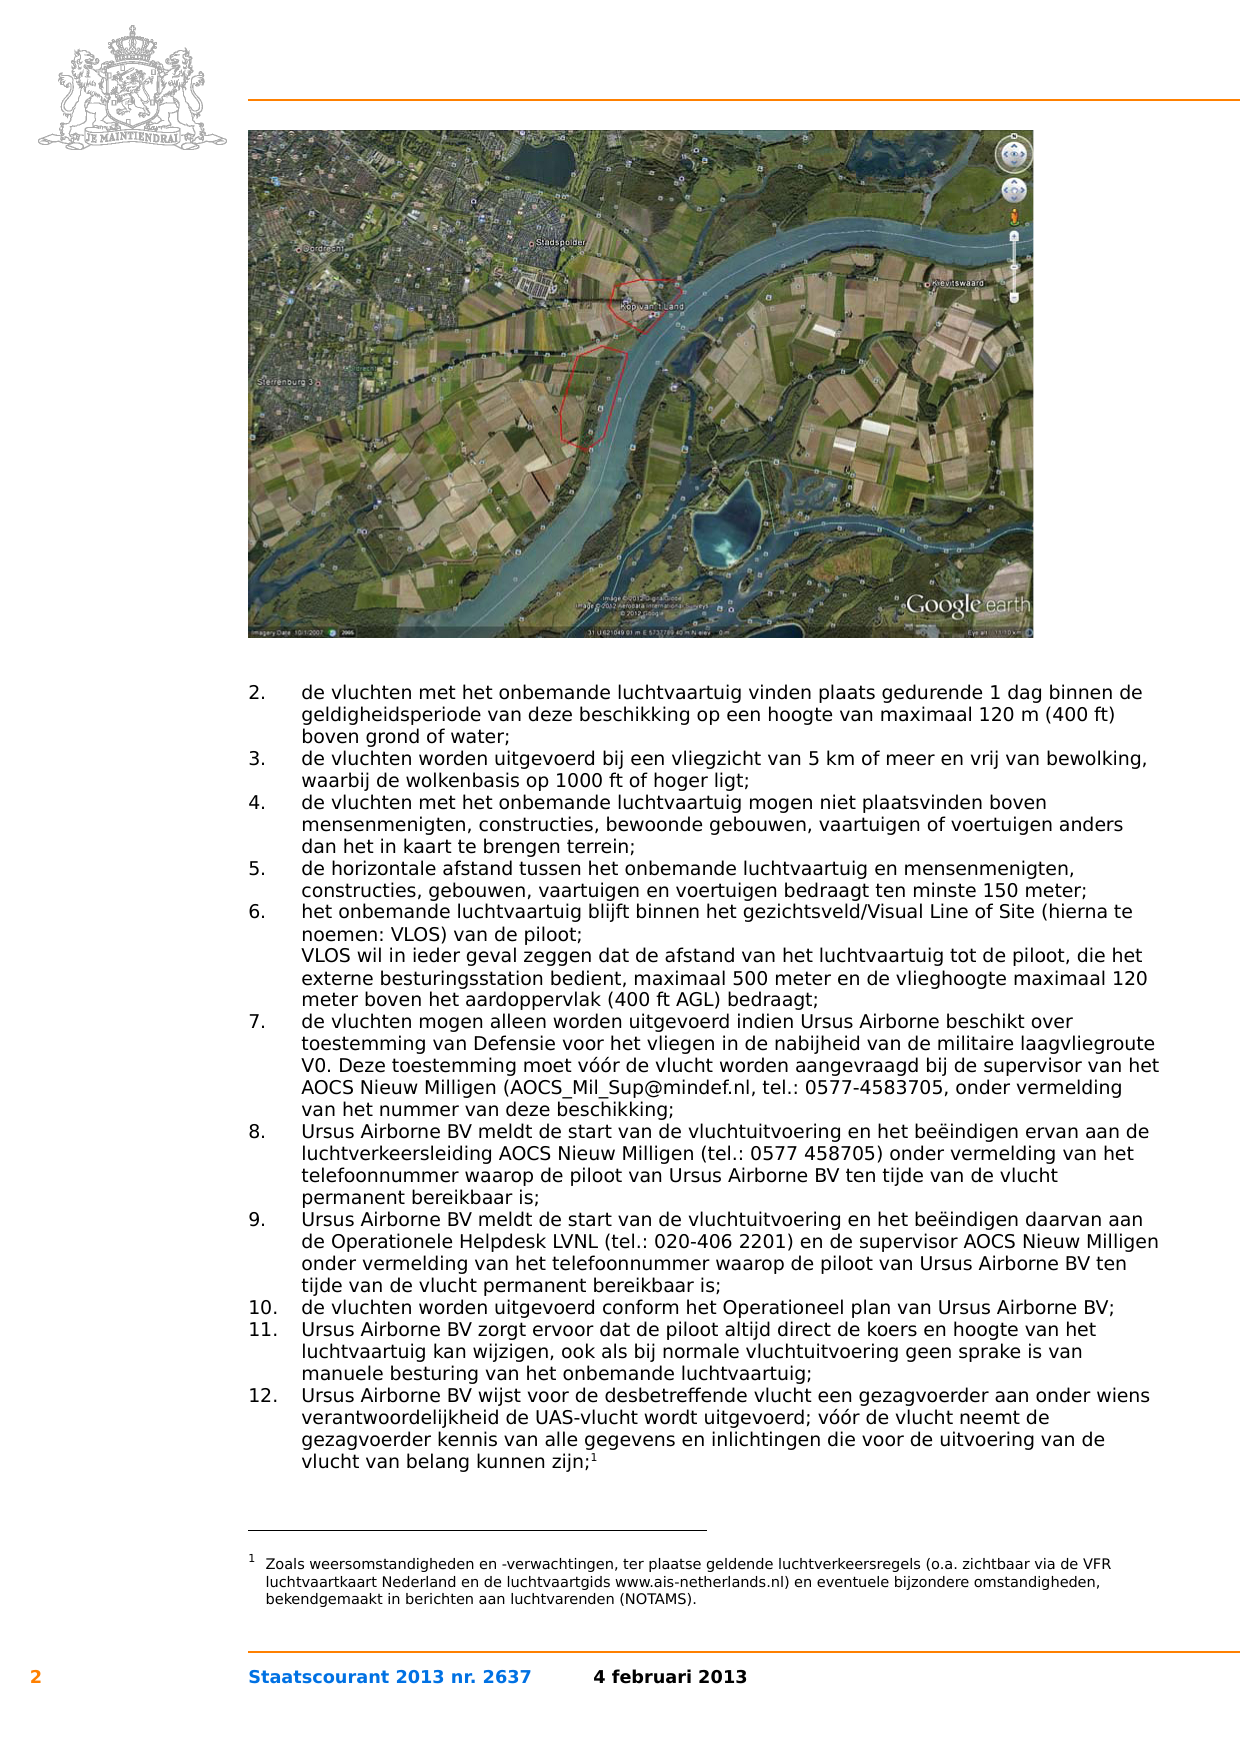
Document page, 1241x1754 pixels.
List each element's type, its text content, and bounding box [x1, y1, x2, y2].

text 9. Ursus Airborne BV meldt de start van de vluchtuitvoering en het beëindigen daarvan aan de Operationele Helpdesk LVNL (tel.: 020-406 2201) en de supervisor AOCS Nieuw Milligen onder vermelding van het telefoonnummer waarop de piloot van Ursus Airborne BV ten tijde van de vlucht permanent bereikbaar is; [248, 1209, 1163, 1297]
text 3. de vluchten worden uitgevoerd bij een vliegzicht van 5 km of meer en vrij van bewolking, waarbij de wolkenbasis op 1000 ft of hoger ligt; [248, 748, 1163, 792]
picture [248, 130, 1034, 638]
text 8. Ursus Airborne BV meldt de start van de vluchtuitvoering en het beëindigen ervan aan de luchtverkeersleiding AOCS Nieuw Milligen (tel.: 0577 458705) onder vermelding van het telefoonnummer waarop de piloot van Ursus Airborne BV ten tijde van de vlucht permanent bereikbaar is; [248, 1121, 1163, 1209]
text 11. Ursus Airborne BV zorgt ervoor dat de piloot altijd direct de koers en hoogte van het luchtvaartuig kan wijzigen, ook als bij normale vluchtuitvoering geen sprake is van manuele besturing van het onbemande luchtvaartuig; [248, 1319, 1163, 1385]
text VLOS wil in ieder geval zeggen dat de afstand van het luchtvaartuig tot de piloot, die het externe besturingsstation bedient, maximaal 500 meter en de vlieghoogte maximaal 120 meter boven het aardoppervlak (400 ft AGL) bedraagt; [301, 945, 1163, 1011]
text Zoals weersomstandigheden en -verwachtingen, ter plaatse geldende luchtverkeersregels (o.a. zichtbaar via de VFR luchtvaartkaart Nederland en de luchtvaartgids www.ais-netherlands.nl) en eventuele bijzondere omstandigheden, bekendgemaakt in berichten aan luchtvarenden (NOTAMS). [248, 1552, 1163, 1608]
text 5. de horizontale afstand tussen het onbemande luchtvaartuig en mensenmenigten, constructies, gebouwen, vaartuigen en voertuigen bedraagt ten minste 150 meter; [248, 857, 1163, 901]
text 10. de vluchten worden uitgevoerd conform het Operationeel plan van Ursus Airborne BV; [248, 1297, 1163, 1319]
picture [38, 25, 227, 150]
text 4. de vluchten met het onbemande luchtvaartuig mogen niet plaatsvinden boven mensenmenigten, constructies, bewoonde gebouwen, vaartuigen of voertuigen anders dan het in kaart te brengen terrein; [248, 792, 1163, 857]
text 7. de vluchten mogen alleen worden uitgevoerd indien Ursus Airborne beschikt over toestemming van Defensie voor het vliegen in de nabijheid van de militaire laagvliegroute V0. Deze toestemming moet vóór de vlucht worden aangevraagd bij de supervisor van het AOCS Nieuw Milligen (AOCS_Mil_Sup@mindef.nl, tel.: 0577-4583705, onder vermelding van het nummer van deze beschikking; [248, 1011, 1163, 1121]
text 6. het onbemande luchtvaartuig blijft binnen het gezichtsveld/Visual Line of Site (hierna te noemen: VLOS) van de piloot; [248, 901, 1163, 945]
text 12. Ursus Airborne BV wijst voor de desbetreffende vlucht een gezagvoerder aan onder wiens verantwoordelijkheid de UAS-vlucht wordt uitgevoerd; vóór de vlucht neemt de gezagvoerder kennis van alle gegevens en inlichtingen die voor de uitvoering van de vlucht van belang kunnen zijn; [248, 1385, 1163, 1473]
text 2. de vluchten met het onbemande luchtvaartuig vinden plaats gedurende 1 dag binnen de geldigheidsperiode van deze beschikking op een hoogte van maximaal 120 m (400 ft) boven grond of water; [248, 682, 1163, 748]
